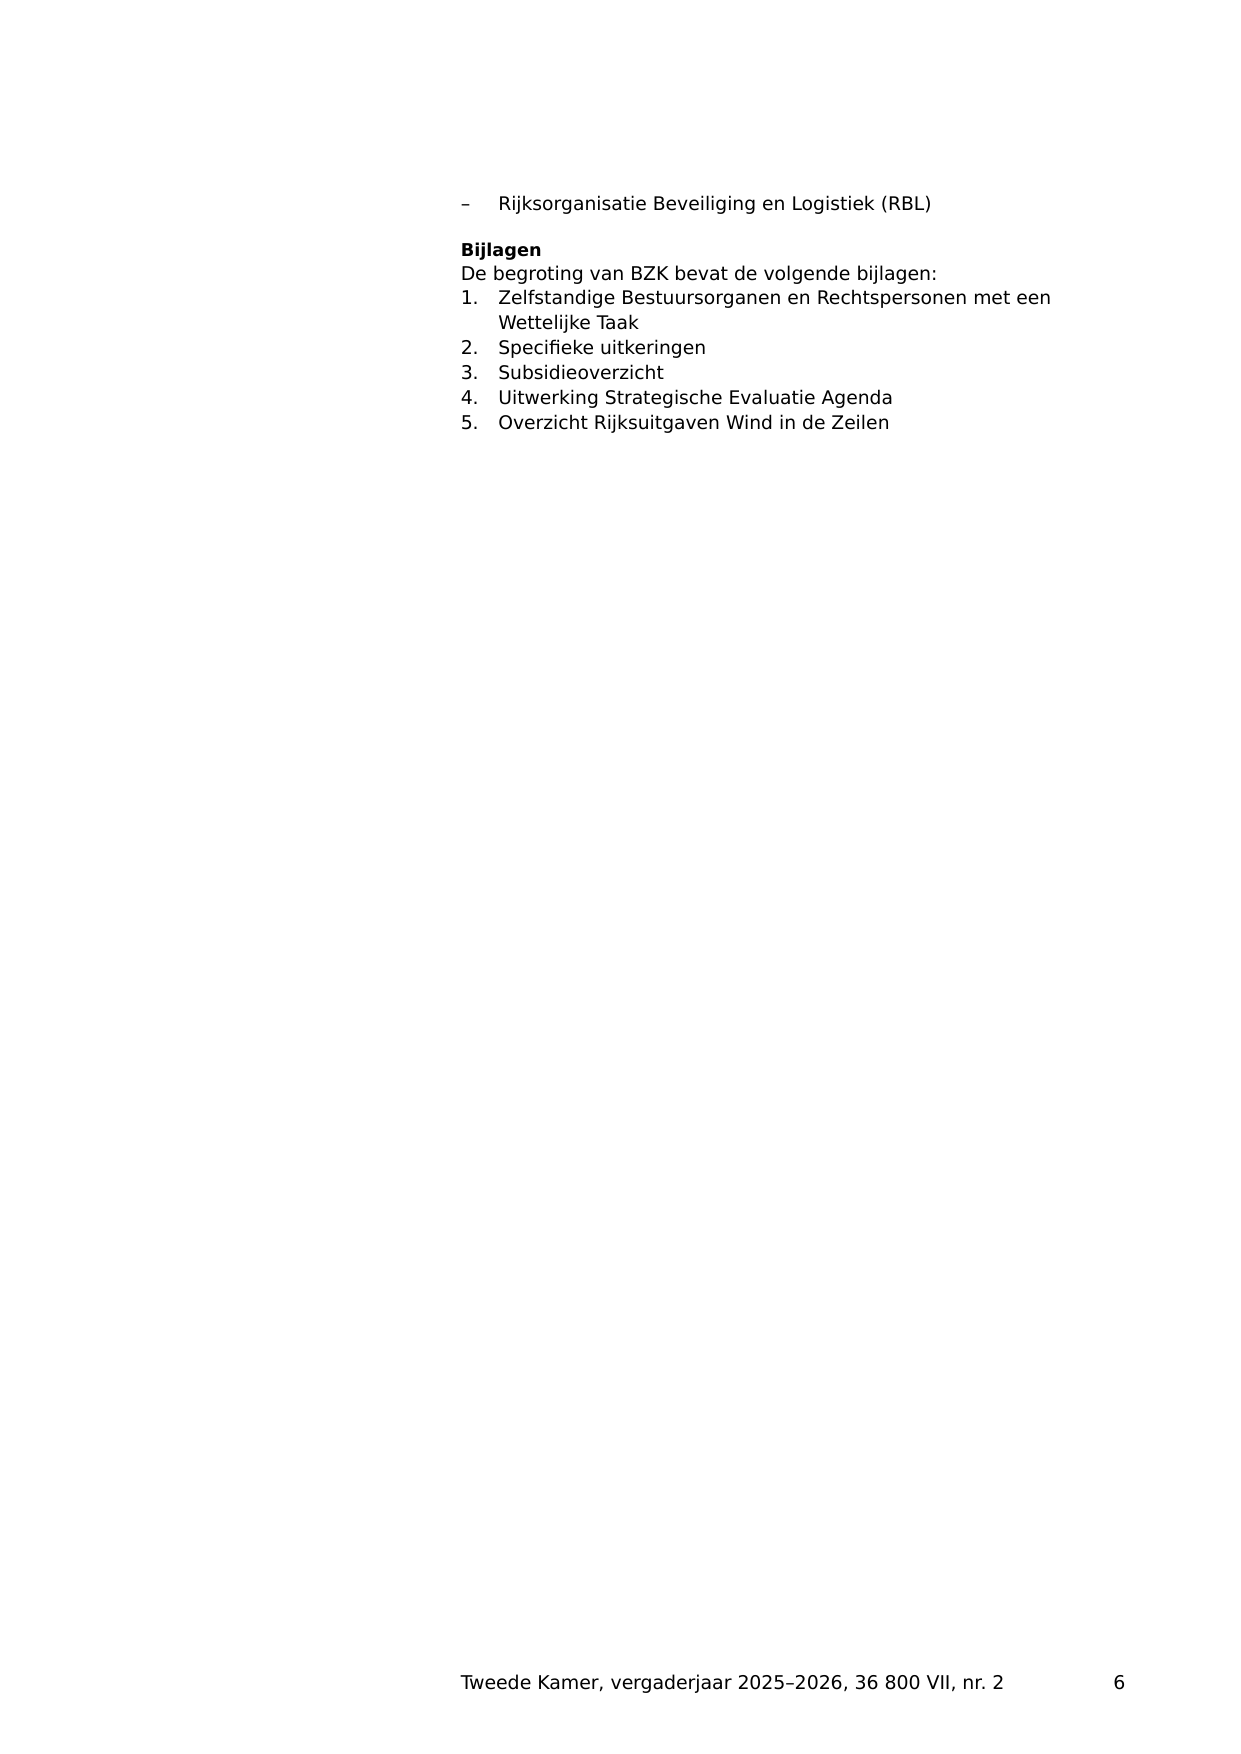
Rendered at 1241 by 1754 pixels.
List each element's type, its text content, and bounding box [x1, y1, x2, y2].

text Bijlagen [461, 238, 1125, 261]
list Uitwerking Strategische Evaluatie Agenda [461, 385, 1125, 410]
list Rijksorganisatie Beveiliging en Logistiek (RBL) [461, 191, 1125, 216]
list Zelfstandige Bestuursorganen en Rechtspersonen met een Wettelijke Taak [461, 285, 1125, 335]
list Specifieke uitkeringen [461, 335, 1125, 360]
list Overzicht Rijksuitgaven Wind in de Zeilen [461, 410, 1125, 435]
text De begroting van BZK bevat de volgende bijlagen: [461, 263, 1125, 285]
list Subsidieoverzicht [461, 360, 1125, 385]
